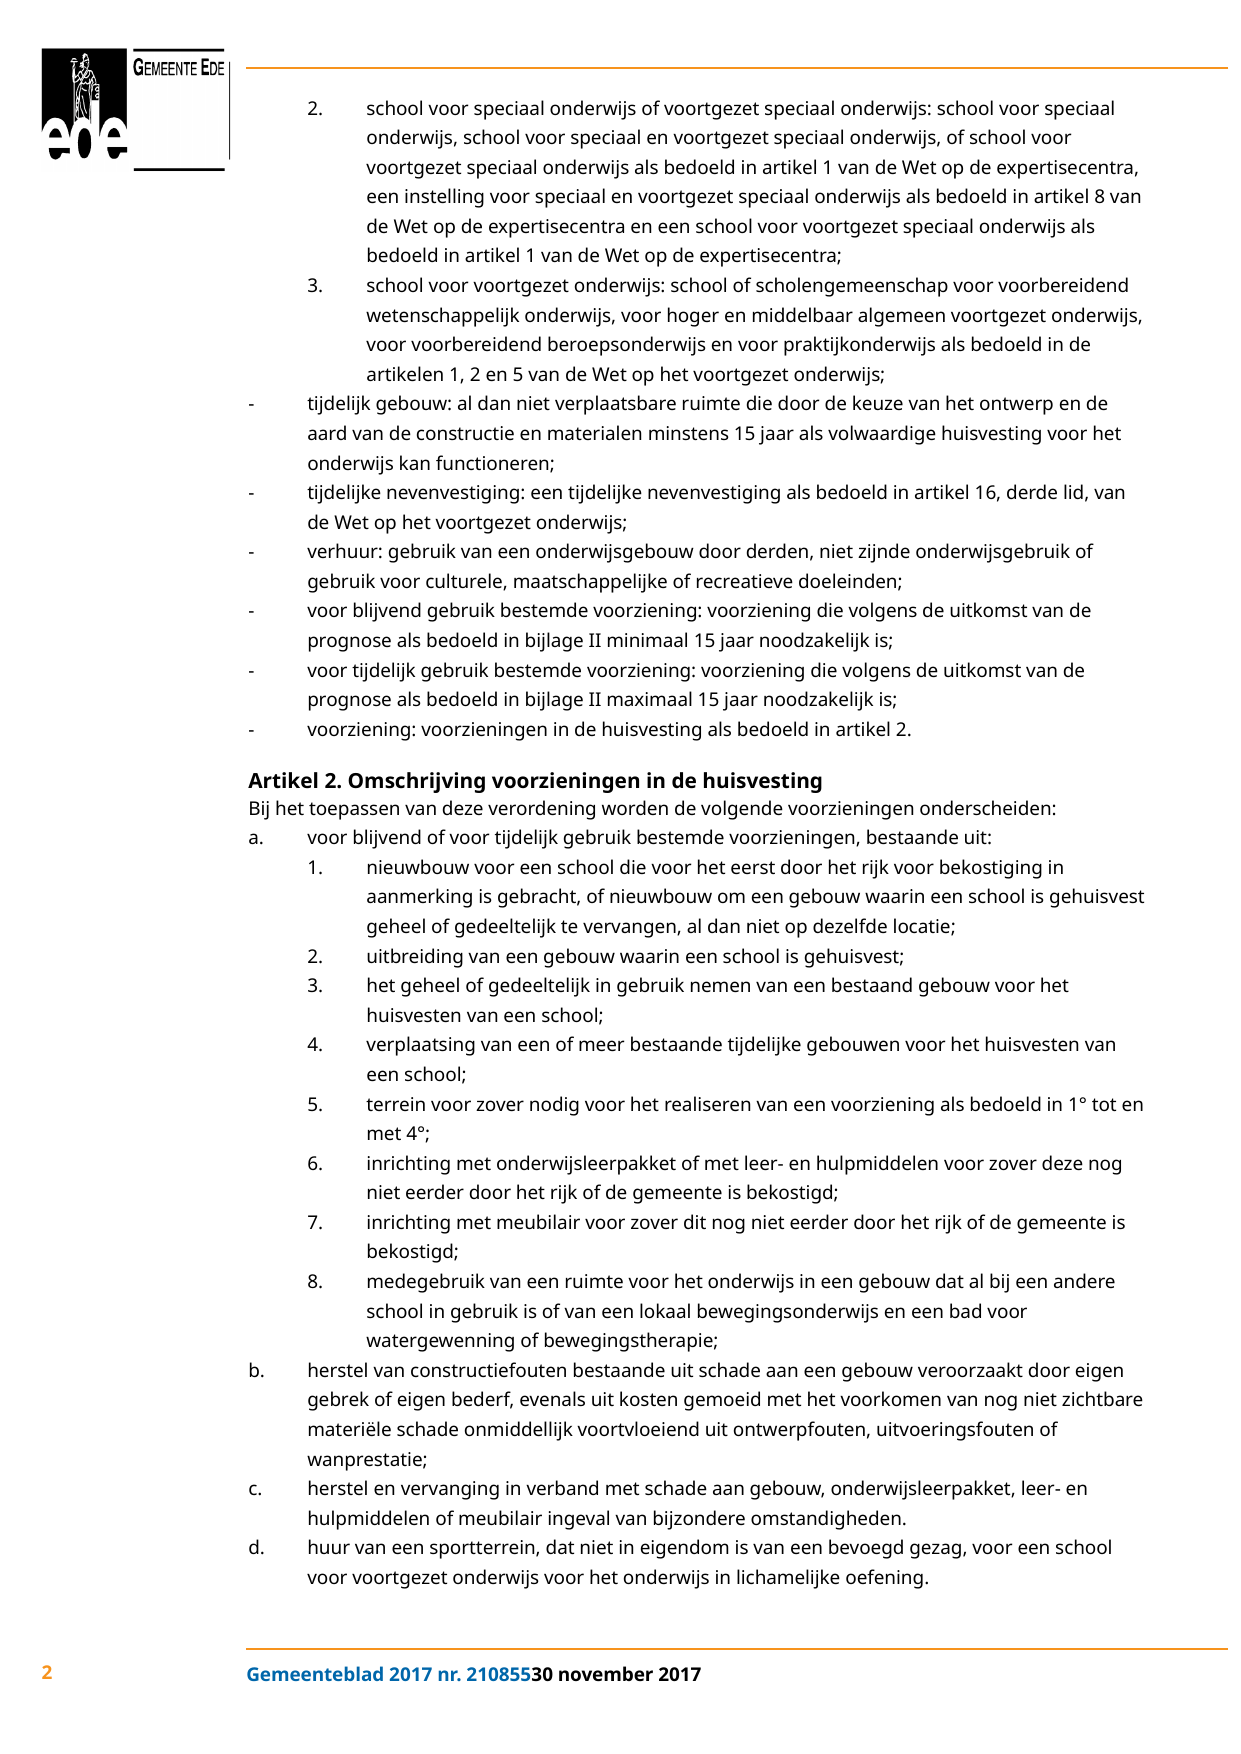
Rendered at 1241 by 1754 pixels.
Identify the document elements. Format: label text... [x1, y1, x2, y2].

list nieuwbouw voor een school die voor het eerst door het rijk voor bekostiging in aanmerking is gebracht, of nieuwbouw om een gebouw waarin een school is gehuisvest geheel of gedeeltelijk te vervangen, al dan niet op dezelfde locatie; [307, 854, 1152, 939]
list herstel en vervanging in verband met schade aan gebouw, onderwijsleerpakket, leer- en hulpmiddelen of meubilair ingeval van bijzondere omstandigheden. [248, 1475, 1152, 1531]
list school voor voortgezet onderwijs: school of scholengemeenschap voor voorbereidend wetenschappelijk onderwijs, voor hoger en middelbaar algemeen voortgezet onderwijs, voor voorbereidend beroepsonderwijs en voor praktijkonderwijs als bedoeld in de artikelen 1, 2 en 5 van de Wet op het voortgezet onderwijs; [307, 272, 1152, 387]
list uitbreiding van een gebouw waarin een school is gehuisvest; [307, 943, 1152, 968]
list herstel van constructiefouten bestaande uit schade aan een gebouw veroorzaakt door eigen gebrek of eigen bederf, evenals uit kosten gemoeid met het voorkomen van nog niet zichtbare materiële schade onmiddellijk voortvloeiend uit ontwerpfouten, uitvoeringsfouten of wanprestatie; [248, 1357, 1152, 1471]
list huur van een sportterrein, dat niet in eigendom is van een bevoegd gezag, voor een school voor voortgezet onderwijs voor het onderwijs in lichamelijke oefening. [248, 1534, 1152, 1590]
list medegebruik van een ruimte voor het onderwijs in een gebouw dat al bij een andere school in gebruik is of van een lokaal bewegingsonderwijs en een bad voor watergewenning of bewegingstherapie; [307, 1268, 1152, 1353]
list voorziening: voorzieningen in de huisvesting als bedoeld in artikel 2. [248, 716, 1152, 742]
list tijdelijk gebouw: al dan niet verplaatsbare ruimte die door de keuze van het ontwerp en de aard van de constructie en materialen minstens 15 jaar als volwaardige huisvesting voor het onderwijs kan functioneren; [248, 391, 1152, 476]
list het geheel of gedeeltelijk in gebruik nemen van een bestaand gebouw voor het huisvesten van een school; [307, 972, 1152, 1028]
list school voor speciaal onderwijs of voortgezet speciaal onderwijs: school voor speciaal onderwijs, school voor speciaal en voortgezet speciaal onderwijs, of school voor voortgezet speciaal onderwijs als bedoeld in artikel 1 van de Wet op de expertisecentra, een instelling voor speciaal en voortgezet speciaal onderwijs als bedoeld in artikel 8 van de Wet op de expertisecentra en een school voor voortgezet speciaal onderwijs als bedoeld in artikel 1 van de Wet op de expertisecentra; [307, 95, 1152, 268]
text Artikel 2. Omschrijving voorzieningen in de huisvesting [248, 766, 1152, 795]
list verhuur: gebruik van een onderwijsgebouw door derden, niet zijnde onderwijsgebruik of gebruik voor culturele, maatschappelijke of recreatieve doeleinden; [248, 538, 1152, 594]
picture [41, 47, 231, 172]
list tijdelijke nevenvestiging: een tijdelijke nevenvestiging als bedoeld in artikel 16, derde lid, van de Wet op het voortgezet onderwijs; [248, 479, 1152, 535]
list inrichting met meubilair voor zover dit nog niet eerder door het rijk of de gemeente is bekostigd; [307, 1209, 1152, 1264]
list inrichting met onderwijsleerpakket of met leer- en hulpmiddelen voor zover deze nog niet eerder door het rijk of de gemeente is bekostigd; [307, 1150, 1152, 1205]
list terrein voor zover nodig voor het realiseren van een voorziening als bedoeld in 1° tot en met 4°; [307, 1091, 1152, 1146]
list voor blijvend gebruik bestemde voorziening: voorziening die volgens de uitkomst van de prognose als bedoeld in bijlage II minimaal 15 jaar noodzakelijk is; [248, 598, 1152, 653]
list voor blijvend of voor tijdelijk gebruik bestemde voorzieningen, bestaande uit: [248, 824, 1152, 850]
list voor tijdelijk gebruik bestemde voorziening: voorziening die volgens de uitkomst van de prognose als bedoeld in bijlage II maximaal 15 jaar noodzakelijk is; [248, 657, 1152, 712]
list verplaatsing van een of meer bestaande tijdelijke gebouwen voor het huisvesten van een school; [307, 1032, 1152, 1087]
text Bij het toepassen van deze verordening worden de volgende voorzieningen onderscheiden: [248, 795, 1152, 821]
